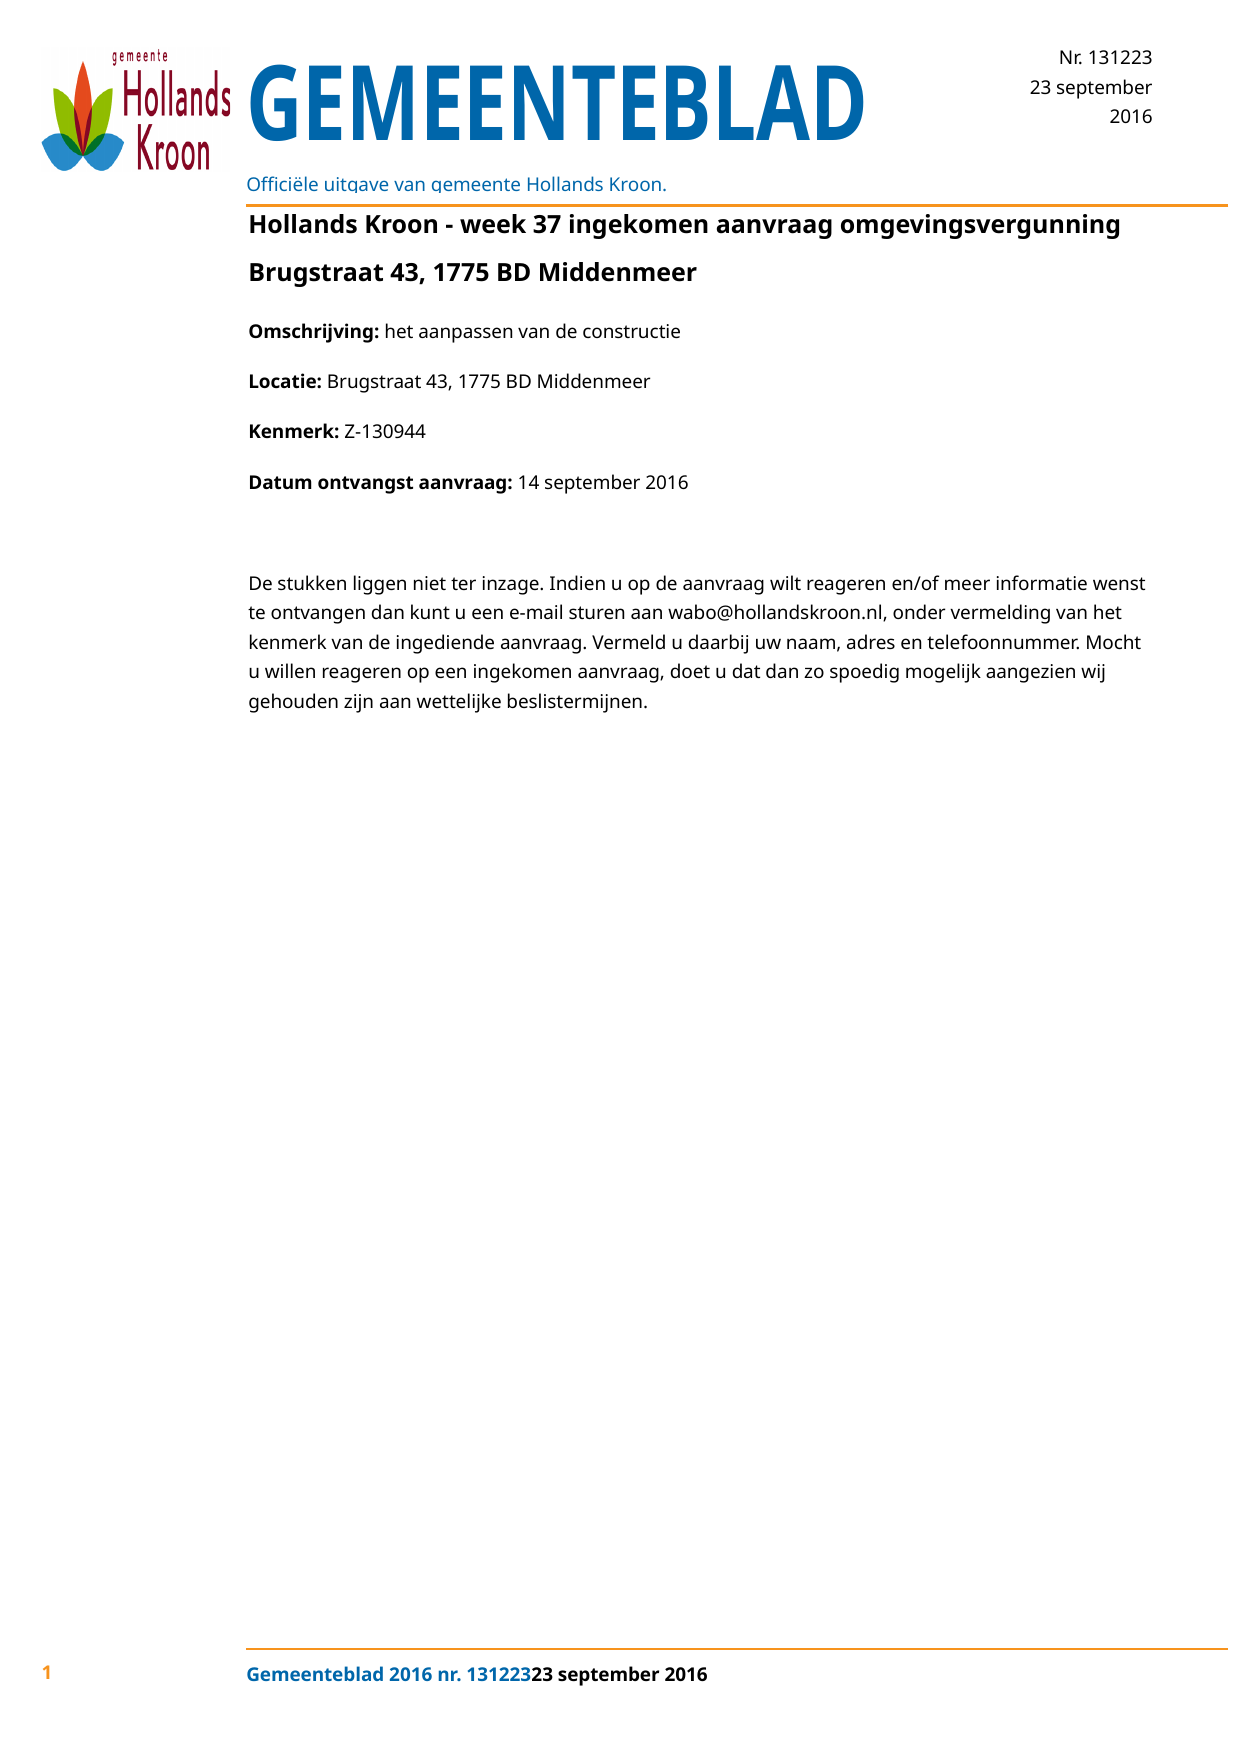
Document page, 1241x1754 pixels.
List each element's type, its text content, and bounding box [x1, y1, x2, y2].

text Kenmerk: Z-130944 [248, 419, 1152, 444]
text De stukken liggen niet ter inzage. Indien u op de aanvraag wilt reageren en/of meer informatie wenst te ontvangen dan kunt u een e-mail sturen aan wabo@hollandskroon.nl, onder vermelding van het kenmerk van de ingediende aanvraag. Vermeld u daarbij uw naam, adres en telefoonnummer. Mocht u willen reageren op een ingekomen aanvraag, doet u dat dan zo spoedig mogelijk aangezien wij gehouden zijn aan wettelijke beslistermijnen. [248, 570, 1152, 714]
text Omschrijving: het aanpassen van de constructie [248, 318, 1152, 344]
text Hollands Kroon - week 37 ingekomen aanvraag omgevingsvergunning Brugstraat 43, 1775 BD Middenmeer [248, 207, 1152, 288]
text Locatie: Brugstraat 43, 1775 BD Middenmeer [248, 368, 1152, 394]
picture [41, 47, 231, 172]
text Datum ontvangst aanvraag: 14 september 2016 [248, 469, 1152, 495]
